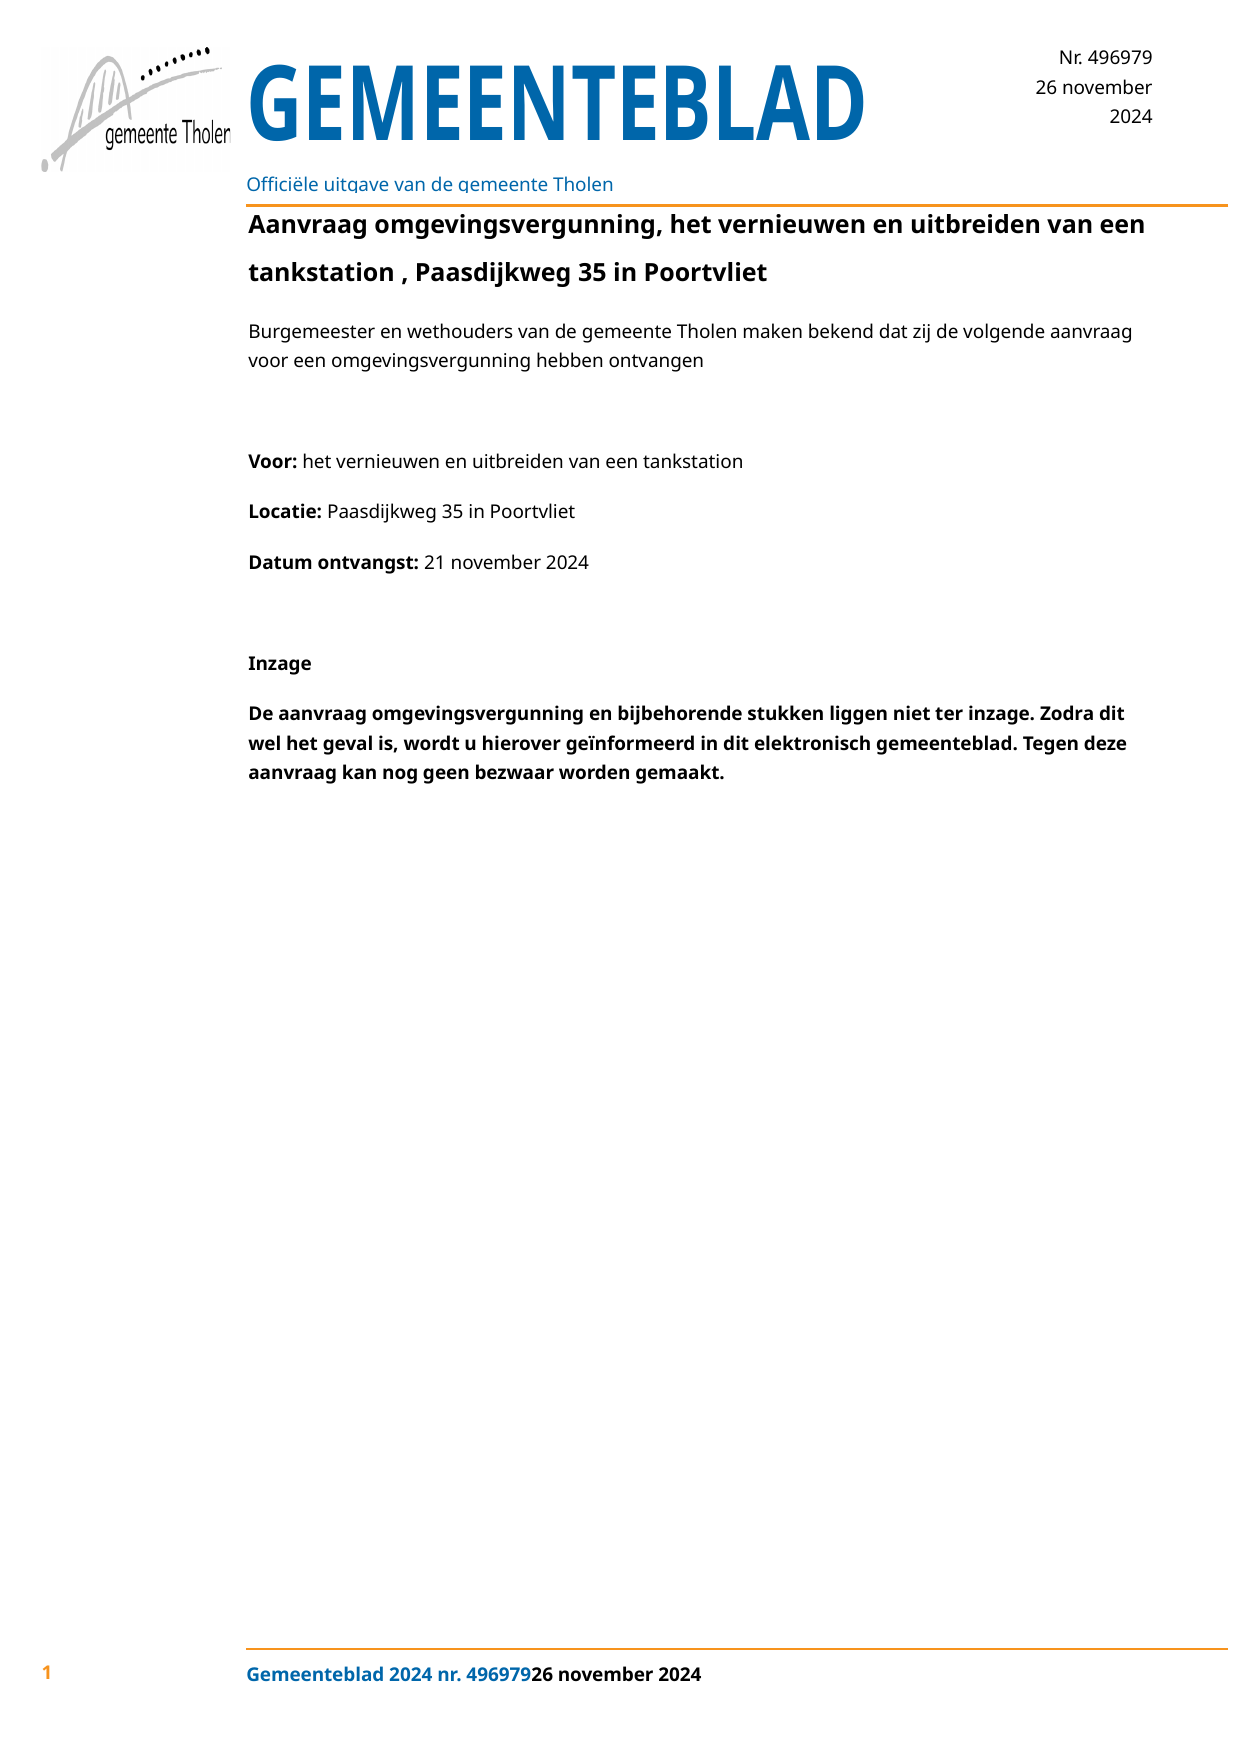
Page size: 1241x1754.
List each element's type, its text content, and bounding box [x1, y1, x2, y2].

text Inzage [248, 650, 1152, 676]
text Aanvraag omgevingsvergunning, het vernieuwen en uitbreiden van een tankstation , Paasdijkweg 35 in Poortvliet [248, 207, 1152, 288]
text De aanvraag omgevingsvergunning en bijbehorende stukken liggen niet ter inzage. Zodra dit wel het geval is, wordt u hierover geïnformeerd in dit elektronisch gemeenteblad. Tegen deze aanvraag kan nog geen bezwaar worden gemaakt. [248, 700, 1152, 785]
text Voor: het vernieuwen en uitbreiden van een tankstation [248, 448, 1152, 474]
picture [41, 47, 231, 172]
text Datum ontvangst: 21 november 2024 [248, 549, 1152, 575]
text Locatie: Paasdijkweg 35 in Poortvliet [248, 499, 1152, 524]
text Burgemeester en wethouders van de gemeente Tholen maken bekend dat zij de volgende aanvraag voor een omgevingsvergunning hebben ontvangen [248, 318, 1152, 373]
